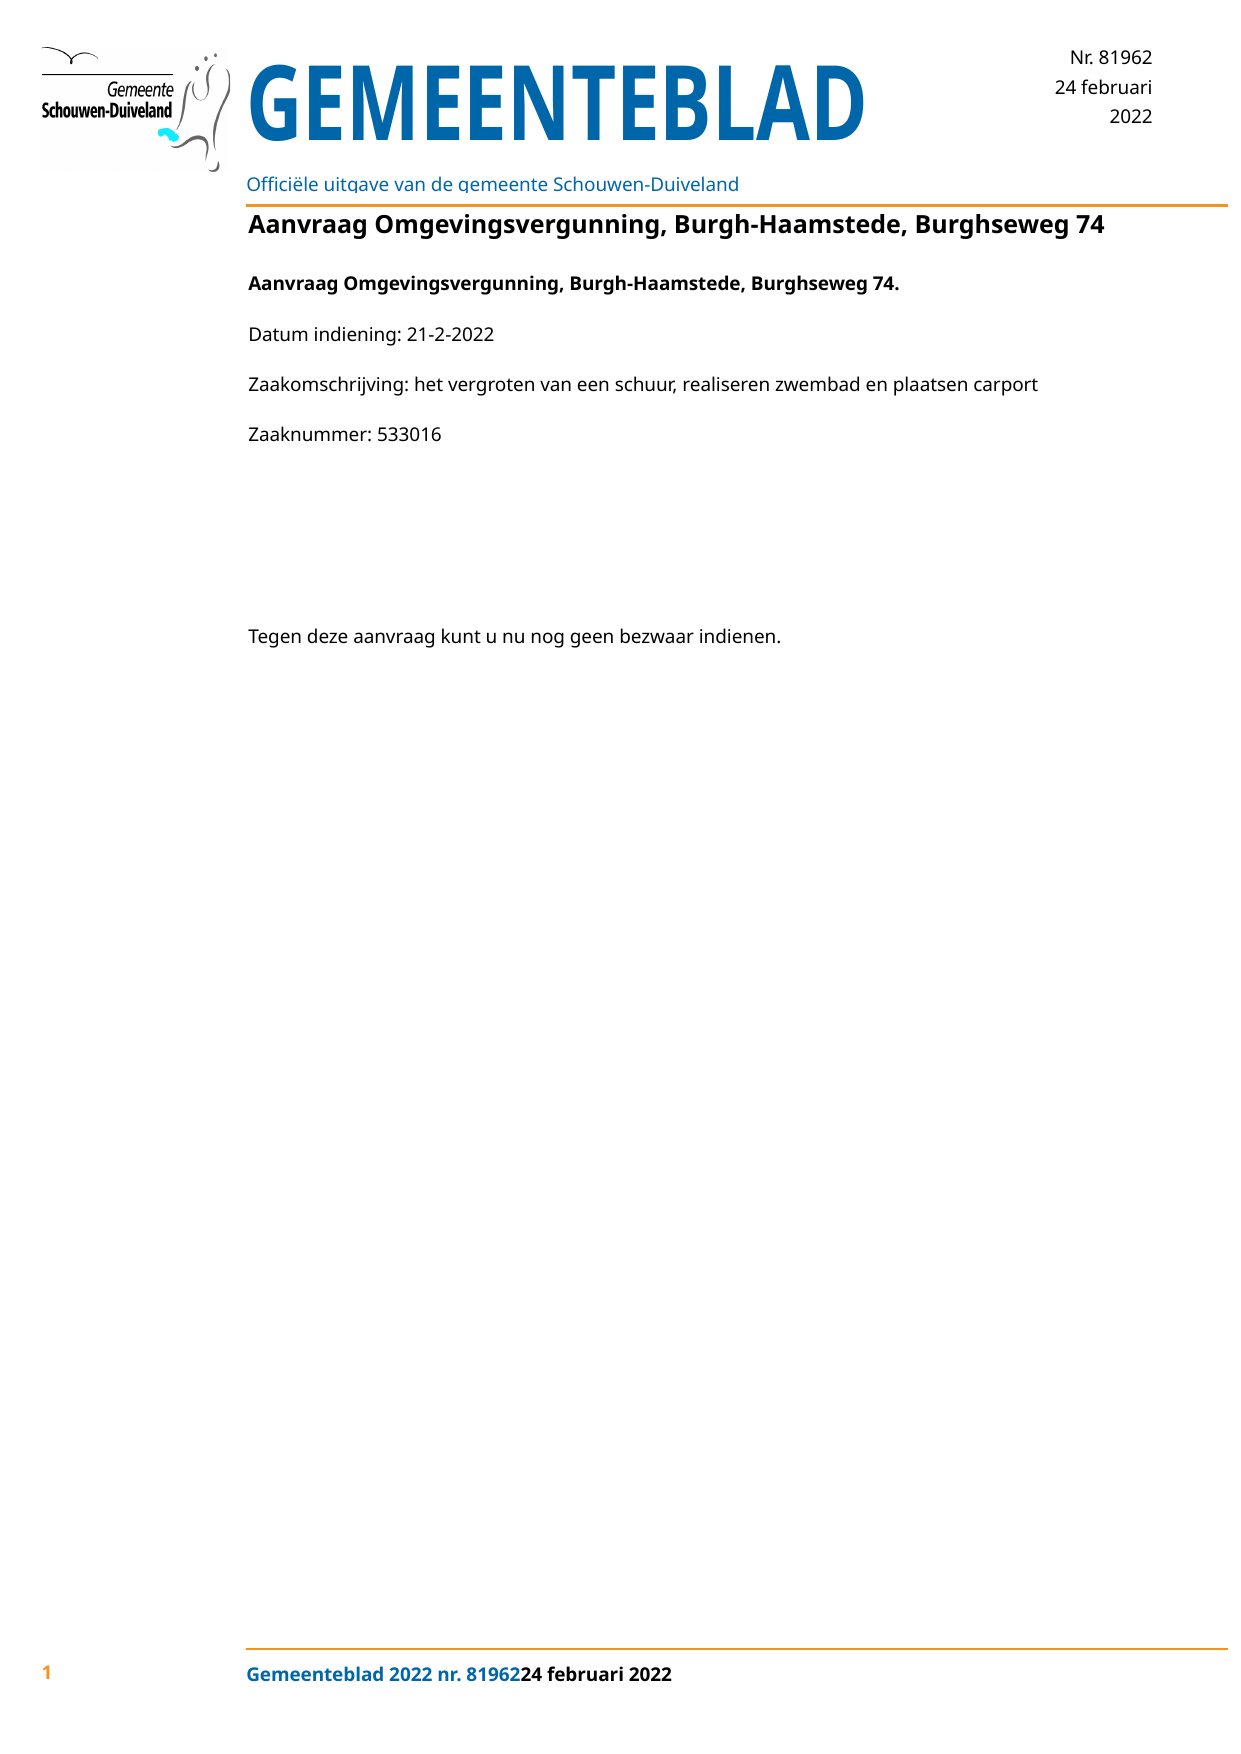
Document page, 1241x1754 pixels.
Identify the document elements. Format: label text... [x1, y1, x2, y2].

text Tegen deze aanvraag kunt u nu nog geen bezwaar indienen. [248, 623, 1152, 649]
text Aanvraag Omgevingsvergunning, Burgh-Haamstede, Burghseweg 74. [248, 270, 1152, 296]
text Zaaknummer: 533016 [248, 422, 1152, 447]
text Zaakomschrijving: het vergroten van een schuur, realiseren zwembad en plaatsen carport [248, 371, 1152, 397]
text Datum indiening: 21-2-2022 [248, 321, 1152, 346]
text Aanvraag Omgevingsvergunning, Burgh-Haamstede, Burghseweg 74 [248, 207, 1152, 241]
picture [41, 47, 231, 172]
